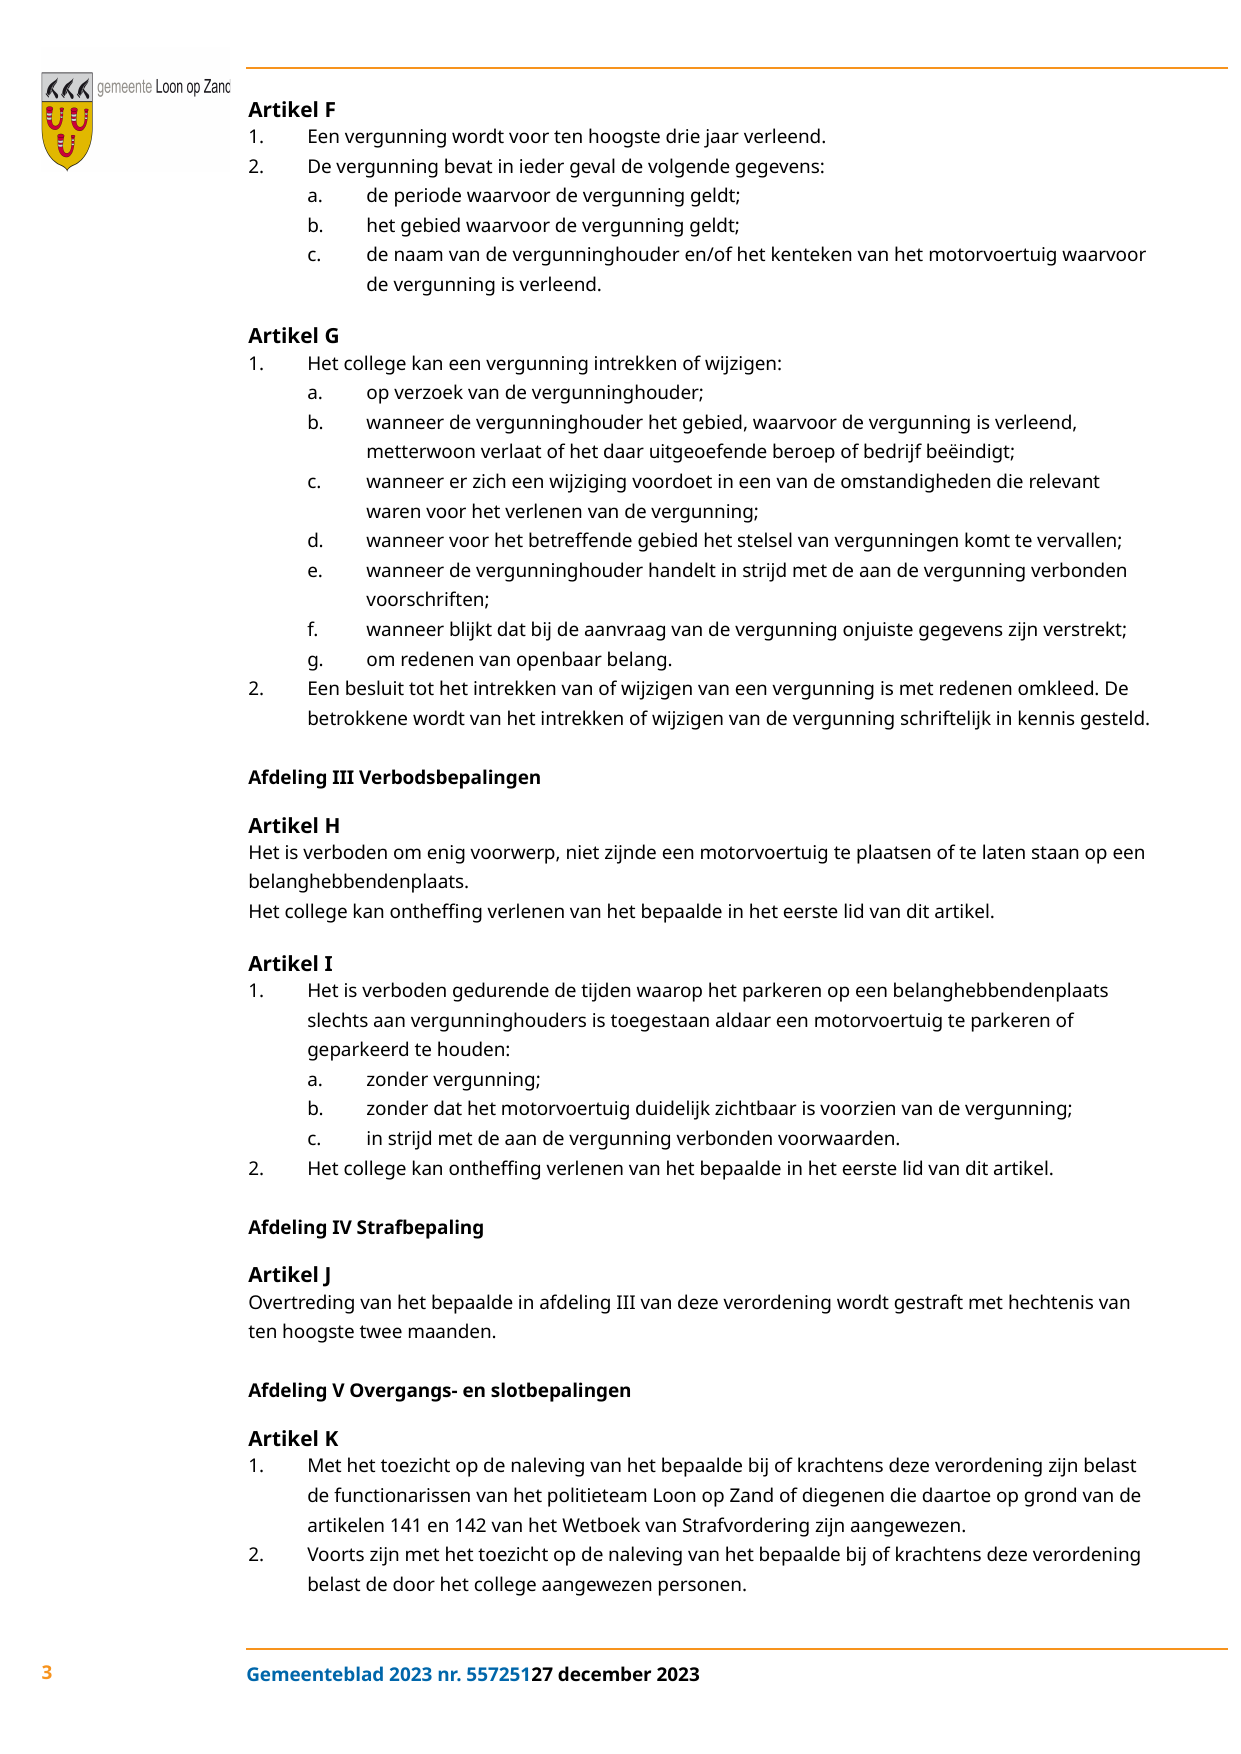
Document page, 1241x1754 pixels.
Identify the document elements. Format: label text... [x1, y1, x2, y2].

list wanneer blijkt dat bij de aanvraag van de vergunning onjuiste gegevens zijn verstrekt; [307, 616, 1152, 642]
text Artikel G [248, 322, 1152, 350]
list De vergunning bevat in ieder geval de volgende gegevens: [248, 153, 1152, 178]
text Afdeling V Overgangs- en slotbepalingen [248, 1378, 1152, 1403]
text Het college kan ontheffing verlenen van het bepaalde in het eerste lid van dit artikel. [248, 898, 1152, 924]
picture [41, 47, 231, 172]
list zonder vergunning; [307, 1066, 1152, 1092]
list wanneer de vergunninghouder handelt in strijd met de aan de vergunning verbonden voorschriften; [307, 557, 1152, 612]
list wanneer er zich een wijziging voordoet in een van de omstandigheden die relevant waren voor het verlenen van de vergunning; [307, 468, 1152, 524]
text Artikel K [248, 1424, 1152, 1453]
list Met het toezicht op de naleving van het bepaalde bij of krachtens deze verordening zijn belast de functionarissen van het politieteam Loon op Zand of diegenen die daartoe op grond van de artikelen 141 en 142 van het Wetboek van Strafvordering zijn aangewezen. [248, 1453, 1152, 1537]
text Overtreding van het bepaalde in afdeling III van deze verordening wordt gestraft met hechtenis van ten hoogste twee maanden. [248, 1289, 1152, 1344]
text Het is verboden om enig voorwerp, niet zijnde een motorvoertuig te plaatsen of te laten staan op een belanghebbendenplaats. [248, 839, 1152, 894]
list de periode waarvoor de vergunning geldt; [307, 182, 1152, 208]
text Artikel F [248, 95, 1152, 123]
text Afdeling IV Strafbepaling [248, 1214, 1152, 1239]
list het gebied waarvoor de vergunning geldt; [307, 212, 1152, 238]
list Het is verboden gedurende de tijden waarop het parkeren op een belanghebbendenplaats slechts aan vergunninghouders is toegestaan aldaar een motorvoertuig te parkeren of geparkeerd te houden: [248, 977, 1152, 1062]
list om redenen van openbaar belang. [307, 646, 1152, 672]
text Artikel I [248, 949, 1152, 977]
list Het college kan ontheffing verlenen van het bepaalde in het eerste lid van dit artikel. [248, 1155, 1152, 1180]
list de naam van de vergunninghouder en/of het kenteken van het motorvoertuig waarvoor de vergunning is verleend. [307, 242, 1152, 297]
text Artikel H [248, 811, 1152, 839]
list wanneer voor het betreffende gebied het stelsel van vergunningen komt te vervallen; [307, 527, 1152, 553]
list Voorts zijn met het toezicht op de naleving van het bepaalde bij of krachtens deze verordening belast de door het college aangewezen personen. [248, 1541, 1152, 1597]
list op verzoek van de vergunninghouder; [307, 379, 1152, 405]
text Afdeling III Verbodsbepalingen [248, 764, 1152, 790]
list Een vergunning wordt voor ten hoogste drie jaar verleend. [248, 123, 1152, 149]
list Een besluit tot het intrekken van of wijzigen van een vergunning is met redenen omkleed. De betrokkene wordt van het intrekken of wijzigen van de vergunning schriftelijk in kennis gesteld. [248, 675, 1152, 731]
list wanneer de vergunninghouder het gebied, waarvoor de vergunning is verleend, metterwoon verlaat of het daar uitgeoefende beroep of bedrijf beëindigt; [307, 409, 1152, 464]
list Het college kan een vergunning intrekken of wijzigen: [248, 350, 1152, 376]
list zonder dat het motorvoertuig duidelijk zichtbaar is voorzien van de vergunning; [307, 1096, 1152, 1121]
text Artikel J [248, 1260, 1152, 1289]
list in strijd met de aan de vergunning verbonden voorwaarden. [307, 1125, 1152, 1151]
